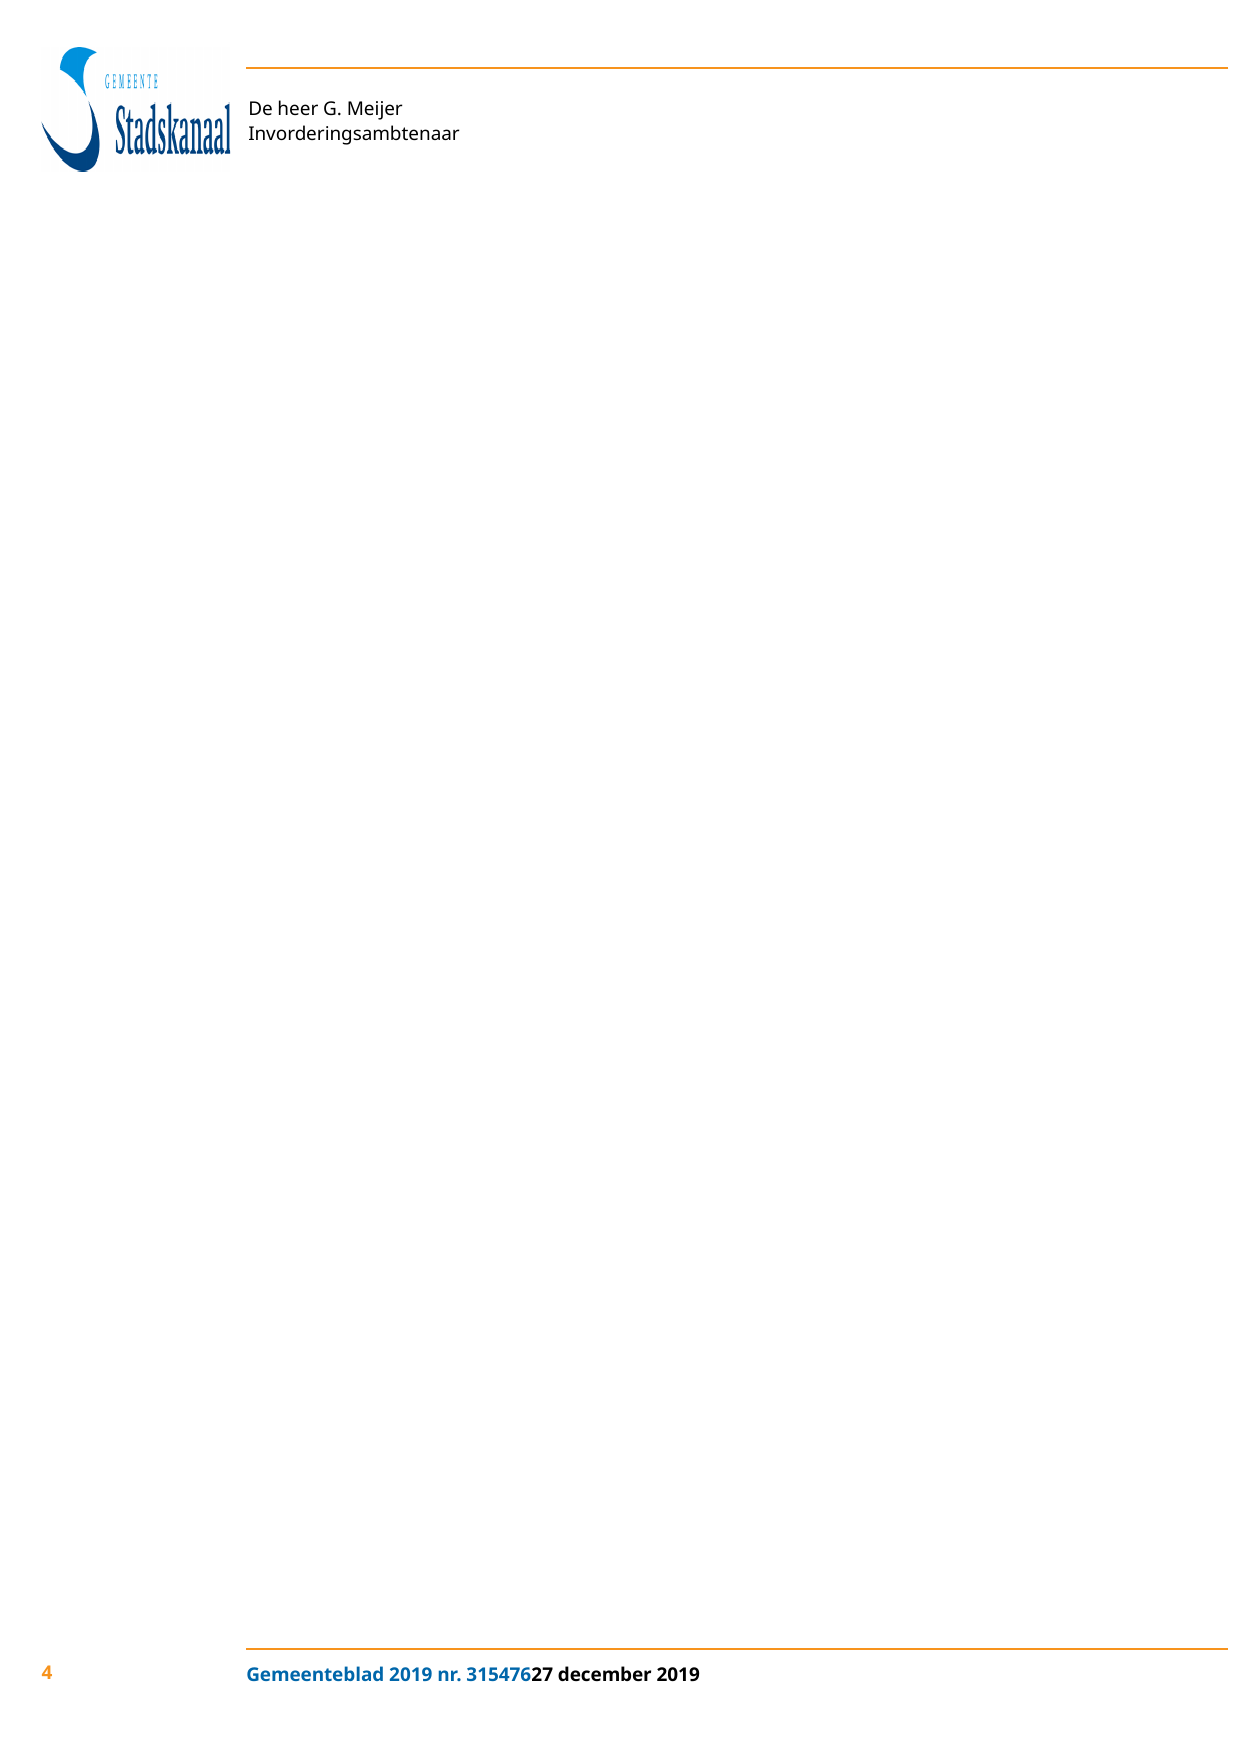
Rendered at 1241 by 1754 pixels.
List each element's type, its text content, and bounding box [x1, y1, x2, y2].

text De heer G. Meijer [248, 95, 1152, 121]
text Invorderingsambtenaar [248, 121, 1152, 146]
picture [41, 47, 231, 172]
